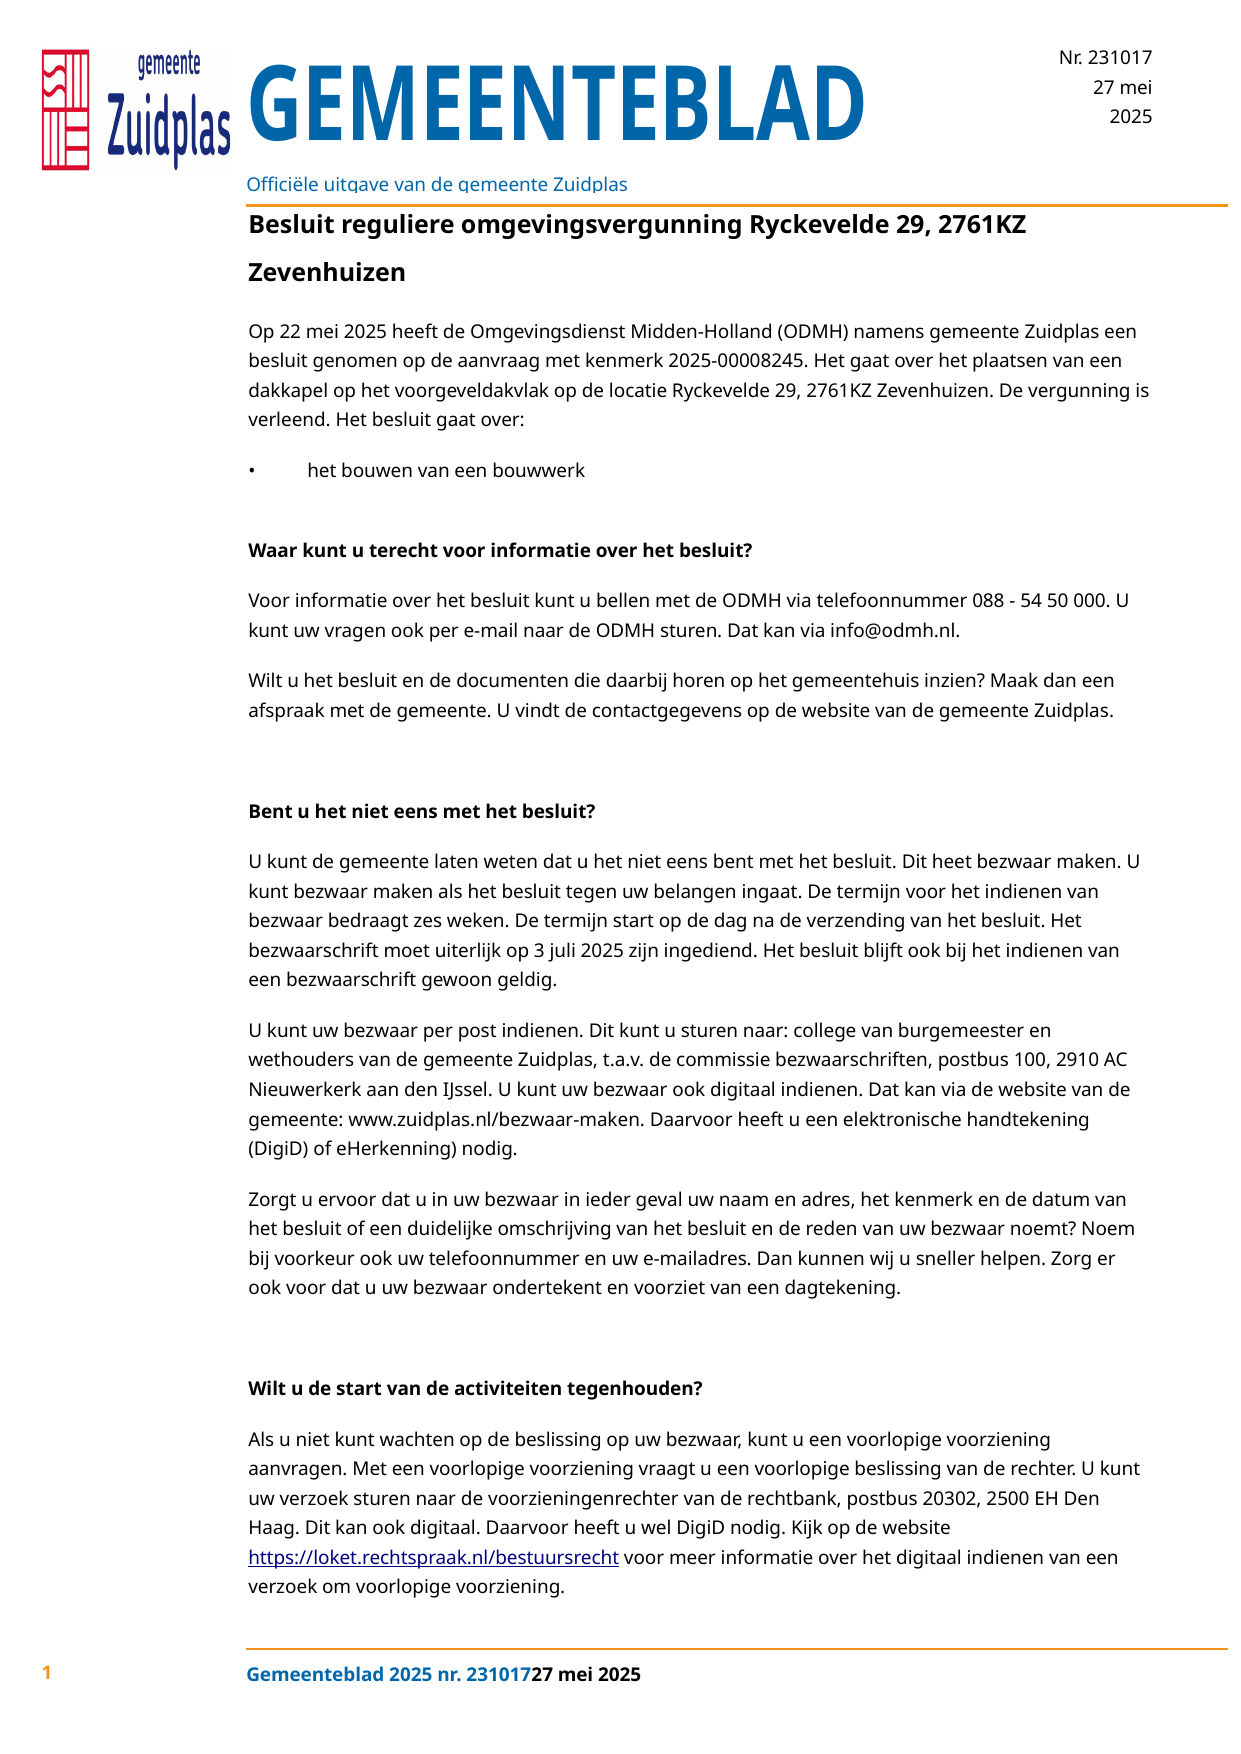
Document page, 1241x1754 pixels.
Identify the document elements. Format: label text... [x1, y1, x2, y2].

text Op 22 mei 2025 heeft de Omgevingsdienst Midden-Holland (ODMH) namens gemeente Zuidplas een besluit genomen op de aanvraag met kenmerk 2025-00008245. Het gaat over het plaatsen van een dakkapel op het voorgeveldakvlak op de locatie Ryckevelde 29, 2761KZ Zevenhuizen. De vergunning is verleend. Het besluit gaat over: [248, 318, 1152, 432]
text U kunt uw bezwaar per post indienen. Dit kunt u sturen naar: college van burgemeester en wethouders van de gemeente Zuidplas, t.a.v. de commissie bezwaarschriften, postbus 100, 2910 AC Nieuwerkerk aan den IJssel. U kunt uw bezwaar ook digitaal indienen. Dat kan via de website van de gemeente: www.zuidplas.nl/bezwaar-maken. Daarvoor heeft u een elektronische handtekening (DigiD) of eHerkenning) nodig. [248, 1017, 1152, 1161]
text Als u niet kunt wachten op de beslissing op uw bezwaar, kunt u een voorlopige voorziening aanvragen. Met een voorlopige voorziening vraagt u een voorlopige beslissing van de rechter. U kunt uw verzoek sturen naar de voorzieningenrechter van de rechtbank, postbus 20302, 2500 EH Den Haag. Dit kan ook digitaal. Daarvoor heeft u wel DigiD nodig. Kijk op de website https://loket.rechtspraak.nl/bestuursrecht voor meer informatie over het digitaal indienen van een verzoek om voorlopige voorziening. [248, 1426, 1152, 1599]
picture [41, 47, 231, 172]
text Besluit reguliere omgevingsvergunning Ryckevelde 29, 2761KZ Zevenhuizen [248, 207, 1152, 288]
text Bent u het niet eens met het besluit? [248, 798, 1152, 824]
text Wilt u de start van de activiteiten tegenhouden? [248, 1375, 1152, 1401]
list het bouwen van een bouwwerk [248, 457, 1152, 483]
text U kunt de gemeente laten weten dat u het niet eens bent met het besluit. Dit heet bezwaar maken. U kunt bezwaar maken als het besluit tegen uw belangen ingaat. De termijn voor het indienen van bezwaar bedraagt zes weken. De termijn start op de dag na de verzending van het besluit. Het bezwaarschrift moet uiterlijk op 3 juli 2025 zijn ingediend. Het besluit blijft ook bij het indienen van een bezwaarschrift gewoon geldig. [248, 848, 1152, 992]
text Waar kunt u terecht voor informatie over het besluit? [248, 537, 1152, 563]
text Wilt u het besluit en de documenten die daarbij horen op het gemeentehuis inzien? Maak dan een afspraak met de gemeente. U vindt de contactgegevens op de website van de gemeente Zuidplas. [248, 667, 1152, 723]
text Voor informatie over het besluit kunt u bellen met de ODMH via telefoonnummer 088 - 54 50 000. U kunt uw vragen ook per e-mail naar de ODMH sturen. Dat kan via info@odmh.nl. [248, 587, 1152, 643]
text Zorgt u ervoor dat u in uw bezwaar in ieder geval uw naam en adres, het kenmerk en de datum van het besluit of een duidelijke omschrijving van het besluit en de reden van uw bezwaar noemt? Noem bij voorkeur ook uw telefoonnummer en uw e-mailadres. Dan kunnen wij u sneller helpen. Zorg er ook voor dat u uw bezwaar ondertekent en voorziet van een dagtekening. [248, 1186, 1152, 1300]
